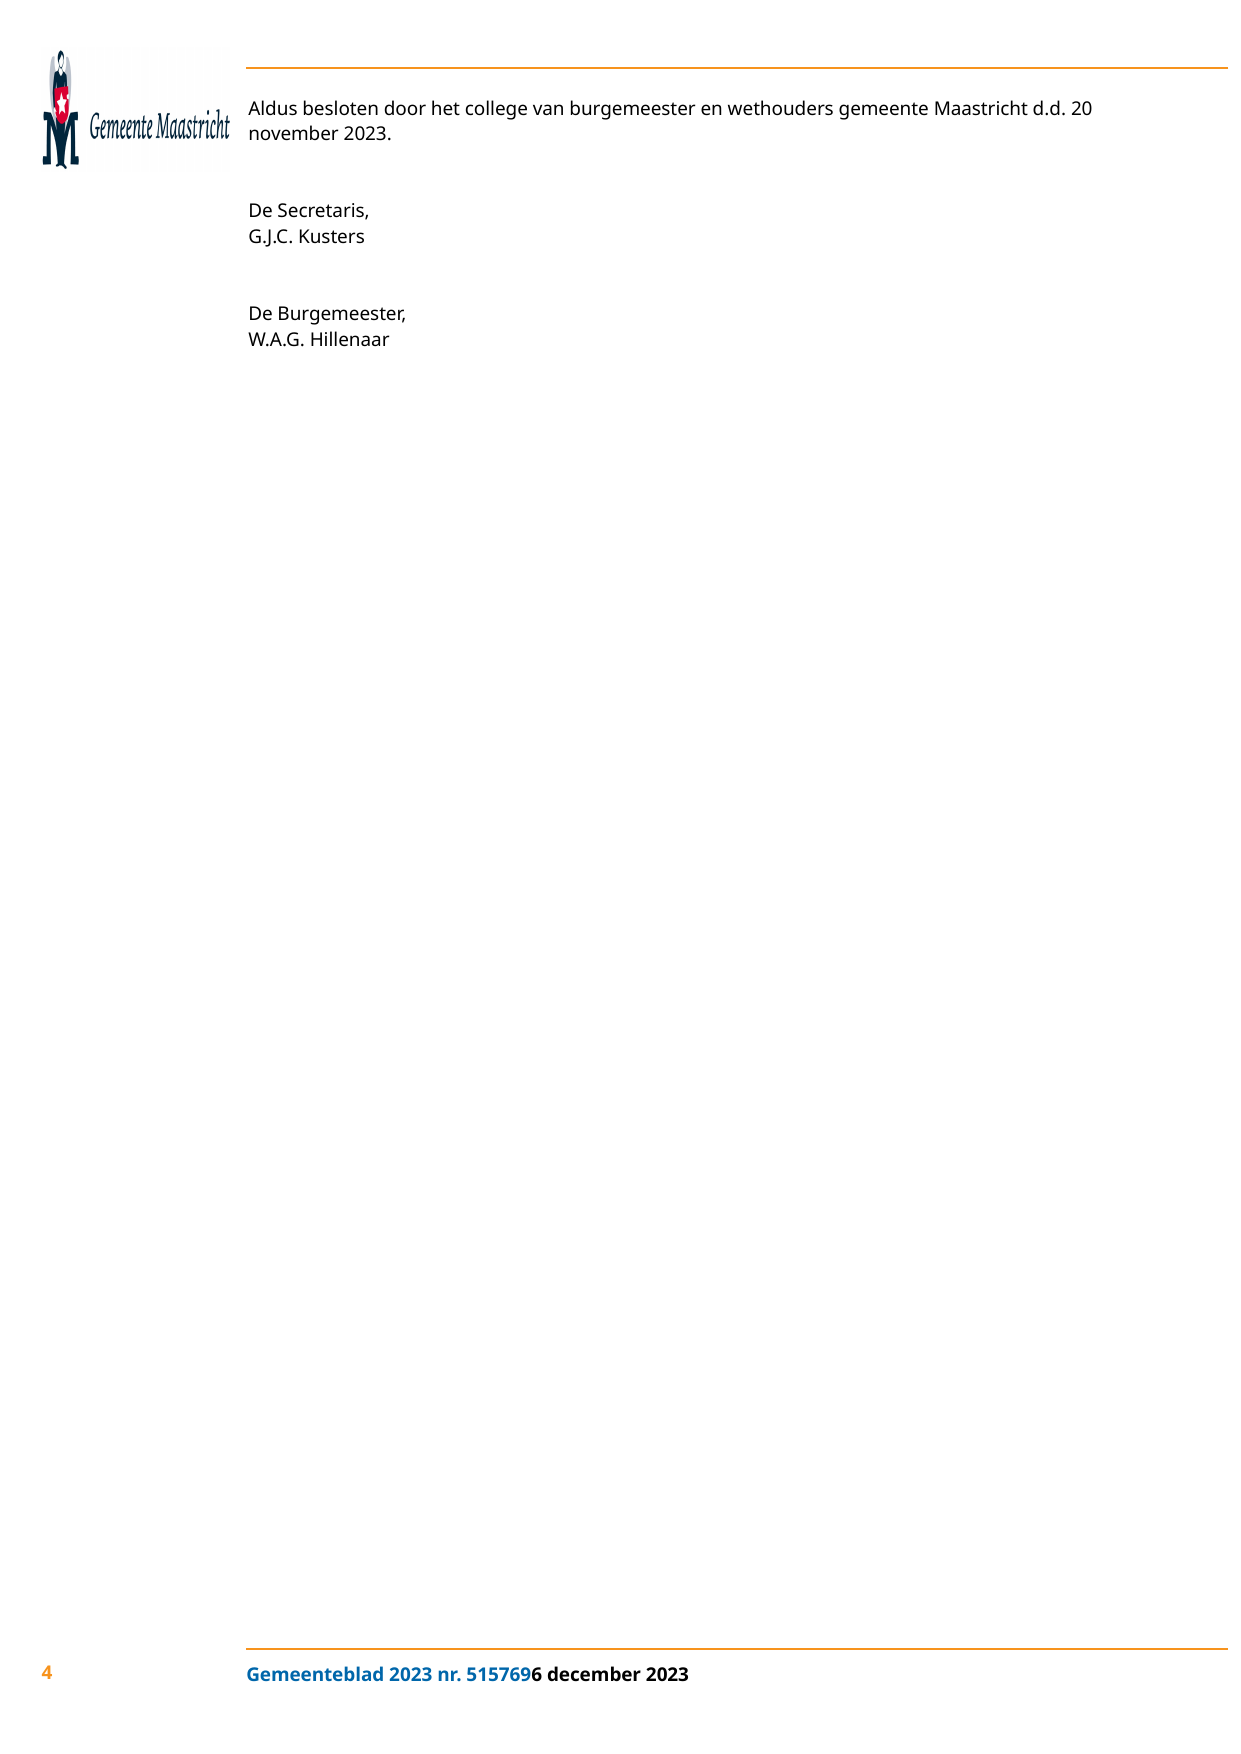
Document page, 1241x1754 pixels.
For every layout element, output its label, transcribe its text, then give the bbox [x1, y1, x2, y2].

text De Secretaris, [248, 198, 1152, 223]
text W.A.G. Hillenaar [248, 326, 1152, 352]
text Aldus besloten door het college van burgemeester en wethouders gemeente Maastricht d.d. 20 november 2023. [248, 95, 1152, 146]
text De Burgemeester, [248, 301, 1152, 326]
text G.J.C. Kusters [248, 223, 1152, 249]
picture [41, 47, 231, 172]
